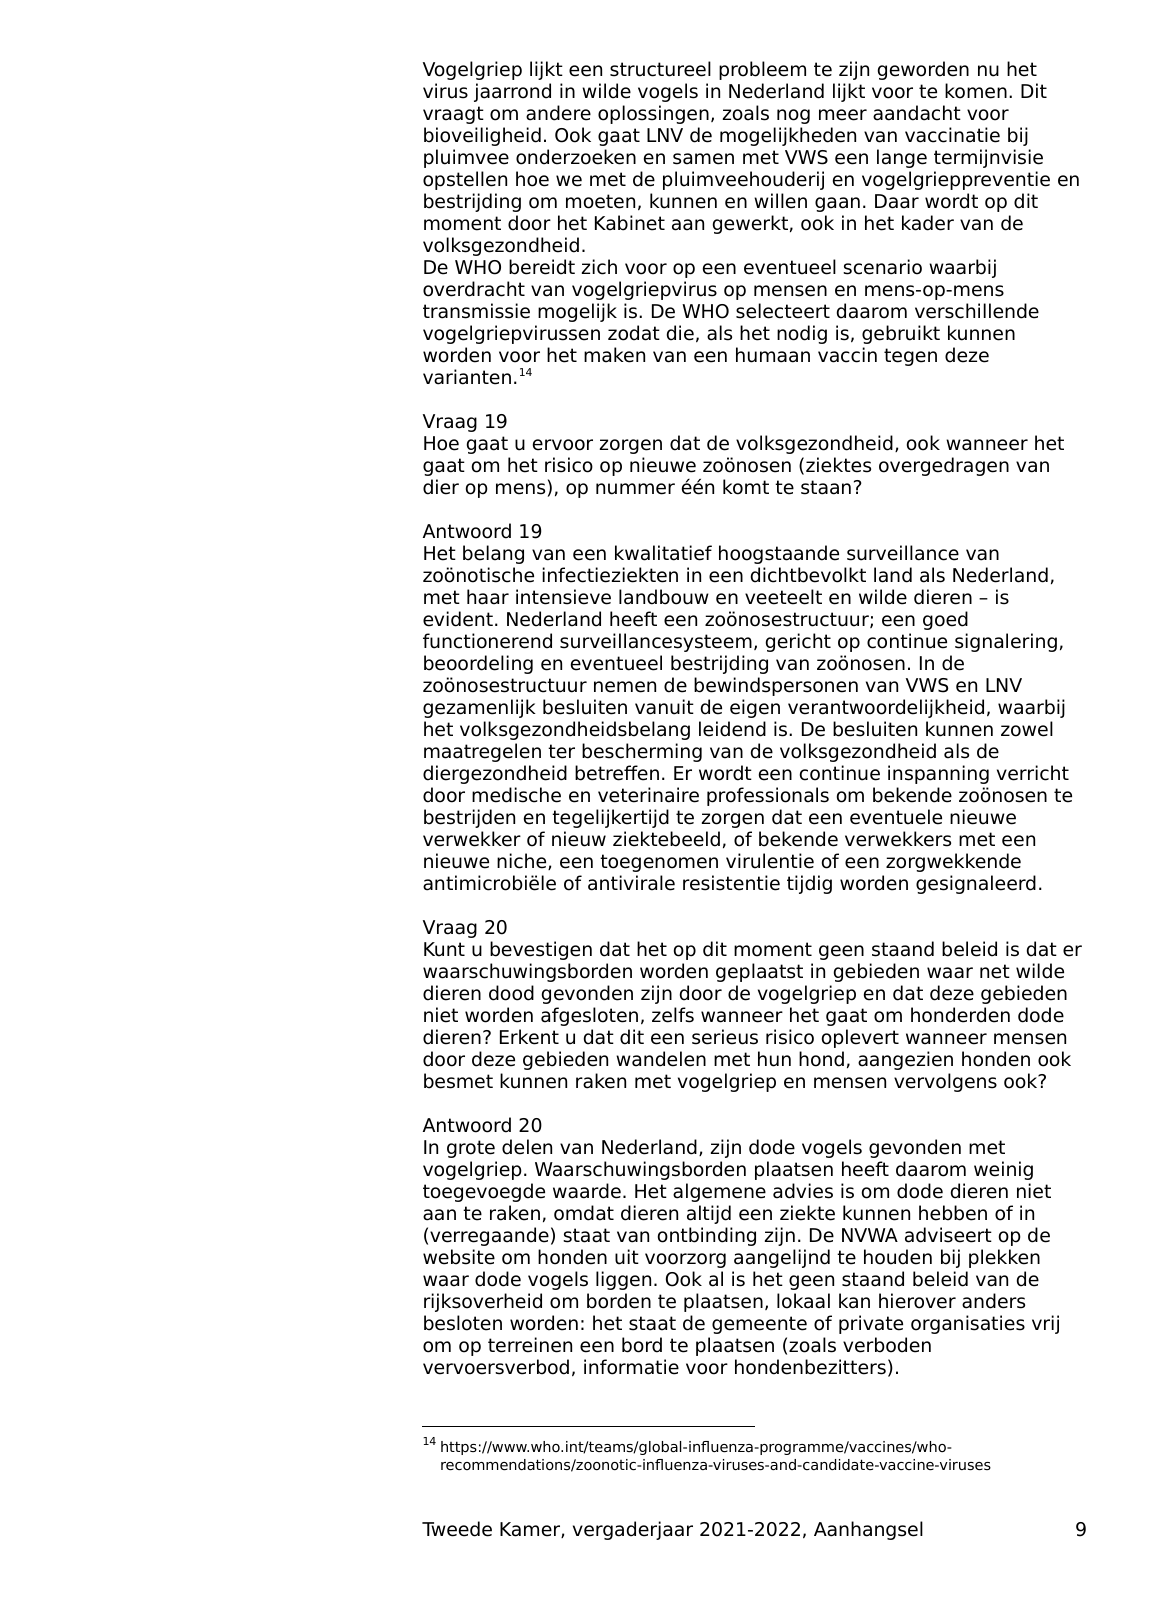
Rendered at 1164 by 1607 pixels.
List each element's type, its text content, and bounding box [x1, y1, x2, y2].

text In grote delen van Nederland, zijn dode vogels gevonden met vogelgriep. Waarschuwingsborden plaatsen heeft daarom weinig toegevoegde waarde. Het algemene advies is om dode dieren niet aan te raken, omdat dieren altijd een ziekte kunnen hebben of in (verregaande) staat van ontbinding zijn. De NVWA adviseert op de website om honden uit voorzorg aangelijnd te houden bij plekken waar dode vogels liggen. Ook al is het geen staand beleid van de rijksoverheid om borden te plaatsen, lokaal kan hierover anders besloten worden: het staat de gemeente of private organisaties vrij om op terreinen een bord te plaatsen (zoals verboden vervoersverbod, informatie voor hondenbezitters). [422, 1137, 1087, 1379]
text Het belang van een kwalitatief hoogstaande surveillance van zoönotische infectieziekten in een dichtbevolkt land als Nederland, met haar intensieve landbouw en veeteelt en wilde dieren – is evident. Nederland heeft een zoönosestructuur; een goed functionerend surveillancesysteem, gericht op continue signalering, beoordeling en eventueel bestrijding van zoönosen. In de zoönosestructuur nemen de bewindspersonen van VWS en LNV gezamenlijk besluiten vanuit de eigen verantwoordelijkheid, waarbij het volksgezondheidsbelang leidend is. De besluiten kunnen zowel maatregelen ter bescherming van de volksgezondheid als de diergezondheid betreffen. Er wordt een continue inspanning verricht door medische en veterinaire professionals om bekende zoönosen te bestrijden en tegelijkertijd te zorgen dat een eventuele nieuwe verwekker of nieuw ziektebeeld, of bekende verwekkers met een nieuwe niche, een toegenomen virulentie of een zorgwekkende antimicrobiële of antivirale resistentie tijdig worden gesignaleerd. [422, 543, 1087, 895]
text Hoe gaat u ervoor zorgen dat de volksgezondheid, ook wanneer het gaat om het risico op nieuwe zoönosen (ziektes overgedragen van dier op mens), op nummer één komt te staan? [422, 433, 1087, 499]
text De WHO bereidt zich voor op een eventueel scenario waarbij overdracht van vogelgriepvirus op mensen en mens-op-mens transmissie mogelijk is. De WHO selecteert daarom verschillende vogelgriepvirussen zodat die, als het nodig is, gebruikt kunnen worden voor het maken van een humaan vaccin tegen deze varianten. [422, 257, 1087, 389]
text https://www.who.int/teams/global-influenza-programme/vaccines/who-recommendations/zoonotic-influenza-viruses-and-candidate-vaccine-viruses [422, 1435, 1087, 1474]
text Vogelgriep lijkt een structureel probleem te zijn geworden nu het virus jaarrond in wilde vogels in Nederland lijkt voor te komen. Dit vraagt om andere oplossingen, zoals nog meer aandacht voor bioveiligheid. Ook gaat LNV de mogelijkheden van vaccinatie bij pluimvee onderzoeken en samen met VWS een lange termijnvisie opstellen hoe we met de pluimveehouderij en vogelgrieppreventie en bestrijding om moeten, kunnen en willen gaan. Daar wordt op dit moment door het Kabinet aan gewerkt, ook in het kader van de volksgezondheid. [422, 59, 1087, 257]
text Vraag 19 [422, 411, 1087, 433]
text Kunt u bevestigen dat het op dit moment geen staand beleid is dat er waarschuwingsborden worden geplaatst in gebieden waar net wilde dieren dood gevonden zijn door de vogelgriep en dat deze gebieden niet worden afgesloten, zelfs wanneer het gaat om honderden dode dieren? Erkent u dat dit een serieus risico oplevert wanneer mensen door deze gebieden wandelen met hun hond, aangezien honden ook besmet kunnen raken met vogelgriep en mensen vervolgens ook? [422, 939, 1087, 1093]
text Antwoord 20 [422, 1115, 1087, 1137]
text Antwoord 19 [422, 521, 1087, 543]
text Vraag 20 [422, 917, 1087, 939]
